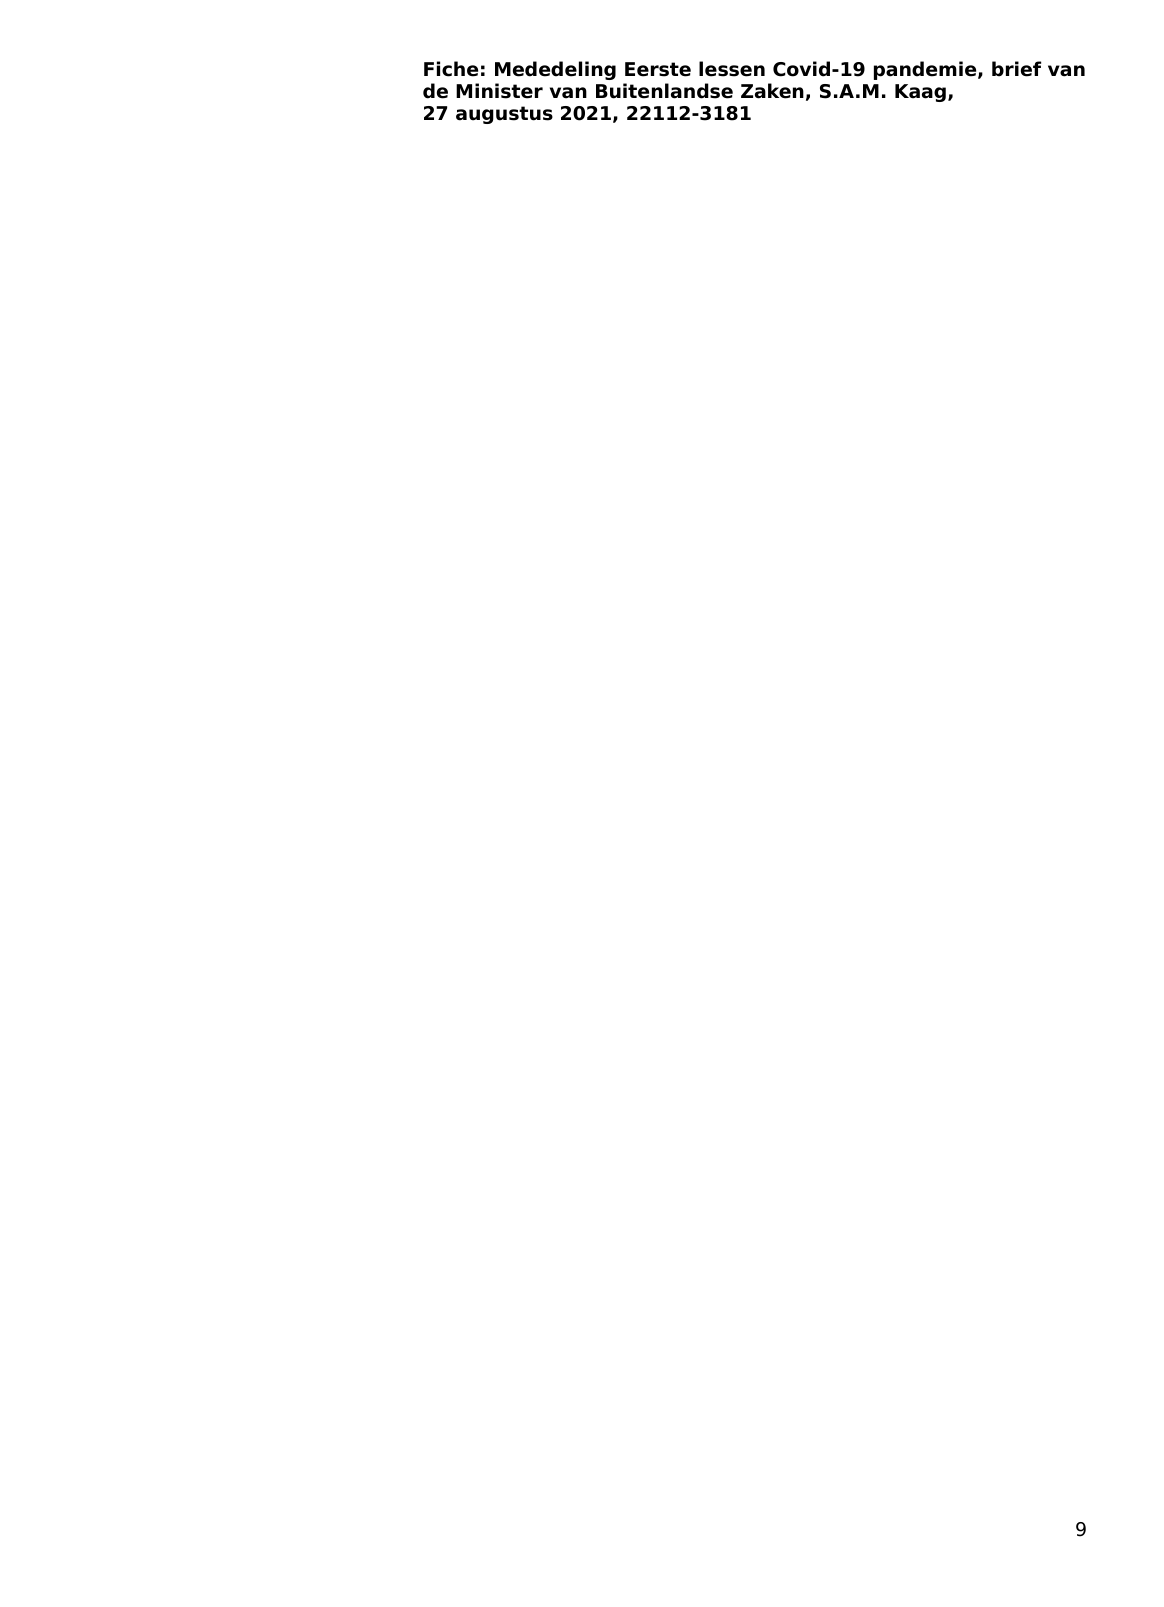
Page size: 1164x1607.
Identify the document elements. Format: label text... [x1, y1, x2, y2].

text Fiche: Mededeling Eerste lessen Covid-19 pandemie, brief van de Minister van Buitenlandse Zaken, S.A.M. Kaag, 27 augustus 2021, 22112-3181 [422, 59, 1087, 125]
